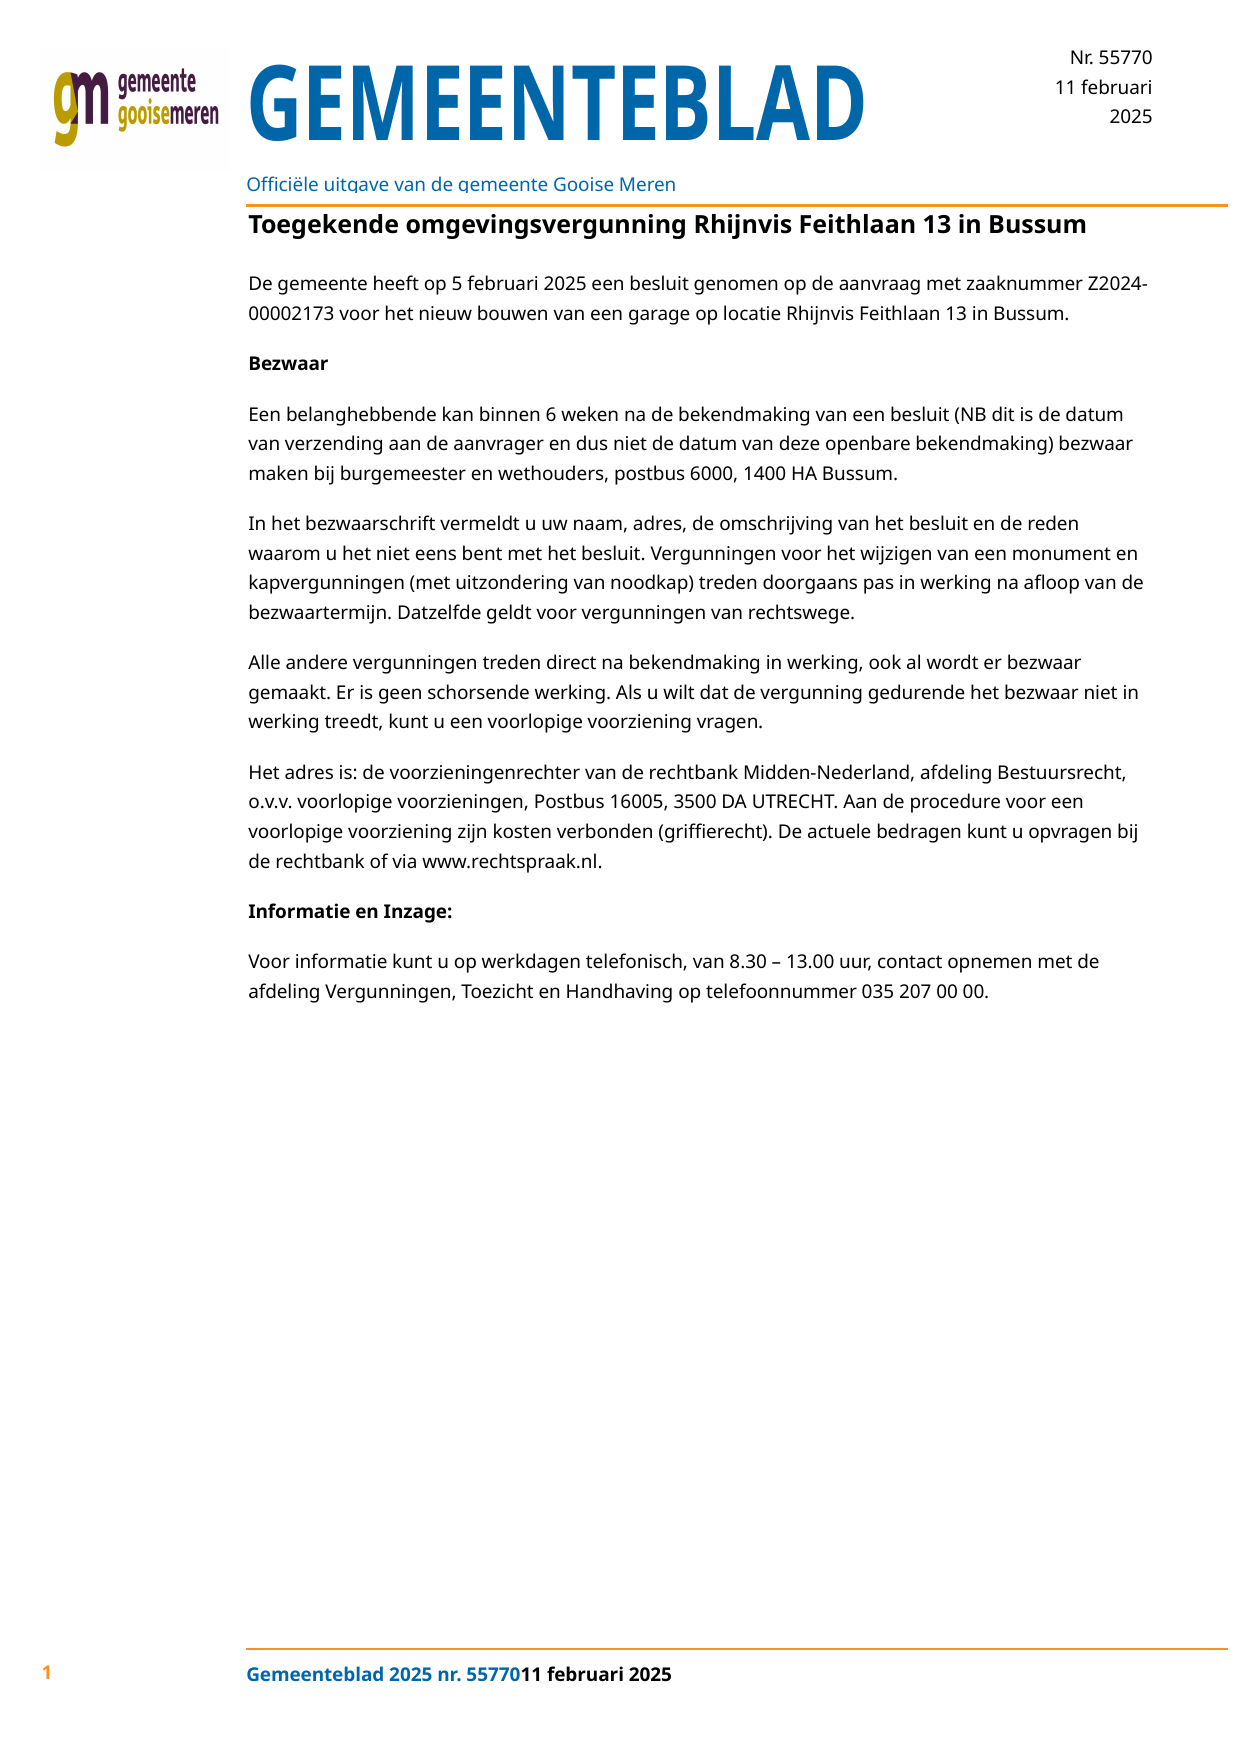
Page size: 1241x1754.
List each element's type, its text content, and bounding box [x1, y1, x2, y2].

text Alle andere vergunningen treden direct na bekendmaking in werking, ook al wordt er bezwaar gemaakt. Er is geen schorsende werking. Als u wilt dat de vergunning gedurende het bezwaar niet in werking treedt, kunt u een voorlopige voorziening vragen. [248, 649, 1152, 734]
text Het adres is: de voorzieningenrechter van de rechtbank Midden-Nederland, afdeling Bestuursrecht, o.v.v. voorlopige voorzieningen, Postbus 16005, 3500 DA UTRECHT. Aan de procedure voor een voorlopige voorziening zijn kosten verbonden (griffierecht). De actuele bedragen kunt u opvragen bij de rechtbank of via www.rechtspraak.nl. [248, 759, 1152, 873]
text De gemeente heeft op 5 februari 2025 een besluit genomen op de aanvraag met zaaknummer Z2024-00002173 voor het nieuw bouwen van een garage op locatie Rhijnvis Feithlaan 13 in Bussum. [248, 270, 1152, 326]
text Voor informatie kunt u op werkdagen telefonisch, van 8.30 – 13.00 uur, contact opnemen met de afdeling Vergunningen, Toezicht en Handhaving op telefoonnummer 035 207 00 00. [248, 949, 1152, 1004]
text Een belanghebbende kan binnen 6 weken na de bekendmaking van een besluit (NB dit is de datum van verzending aan de aanvrager en dus niet de datum van deze openbare bekendmaking) bezwaar maken bij burgemeester en wethouders, postbus 6000, 1400 HA Bussum. [248, 401, 1152, 486]
text In het bezwaarschrift vermeldt u uw naam, adres, de omschrijving van het besluit en de reden waarom u het niet eens bent met het besluit. Vergunningen voor het wijzigen van een monument en kapvergunningen (met uitzondering van noodkap) treden doorgaans pas in werking na afloop van de bezwaartermijn. Datzelfde geldt voor vergunningen van rechtswege. [248, 510, 1152, 625]
text Bezwaar [248, 350, 1152, 376]
text Toegekende omgevingsvergunning Rhijnvis Feithlaan 13 in Bussum [248, 207, 1152, 241]
picture [41, 47, 231, 172]
text Informatie en Inzage: [248, 898, 1152, 924]
